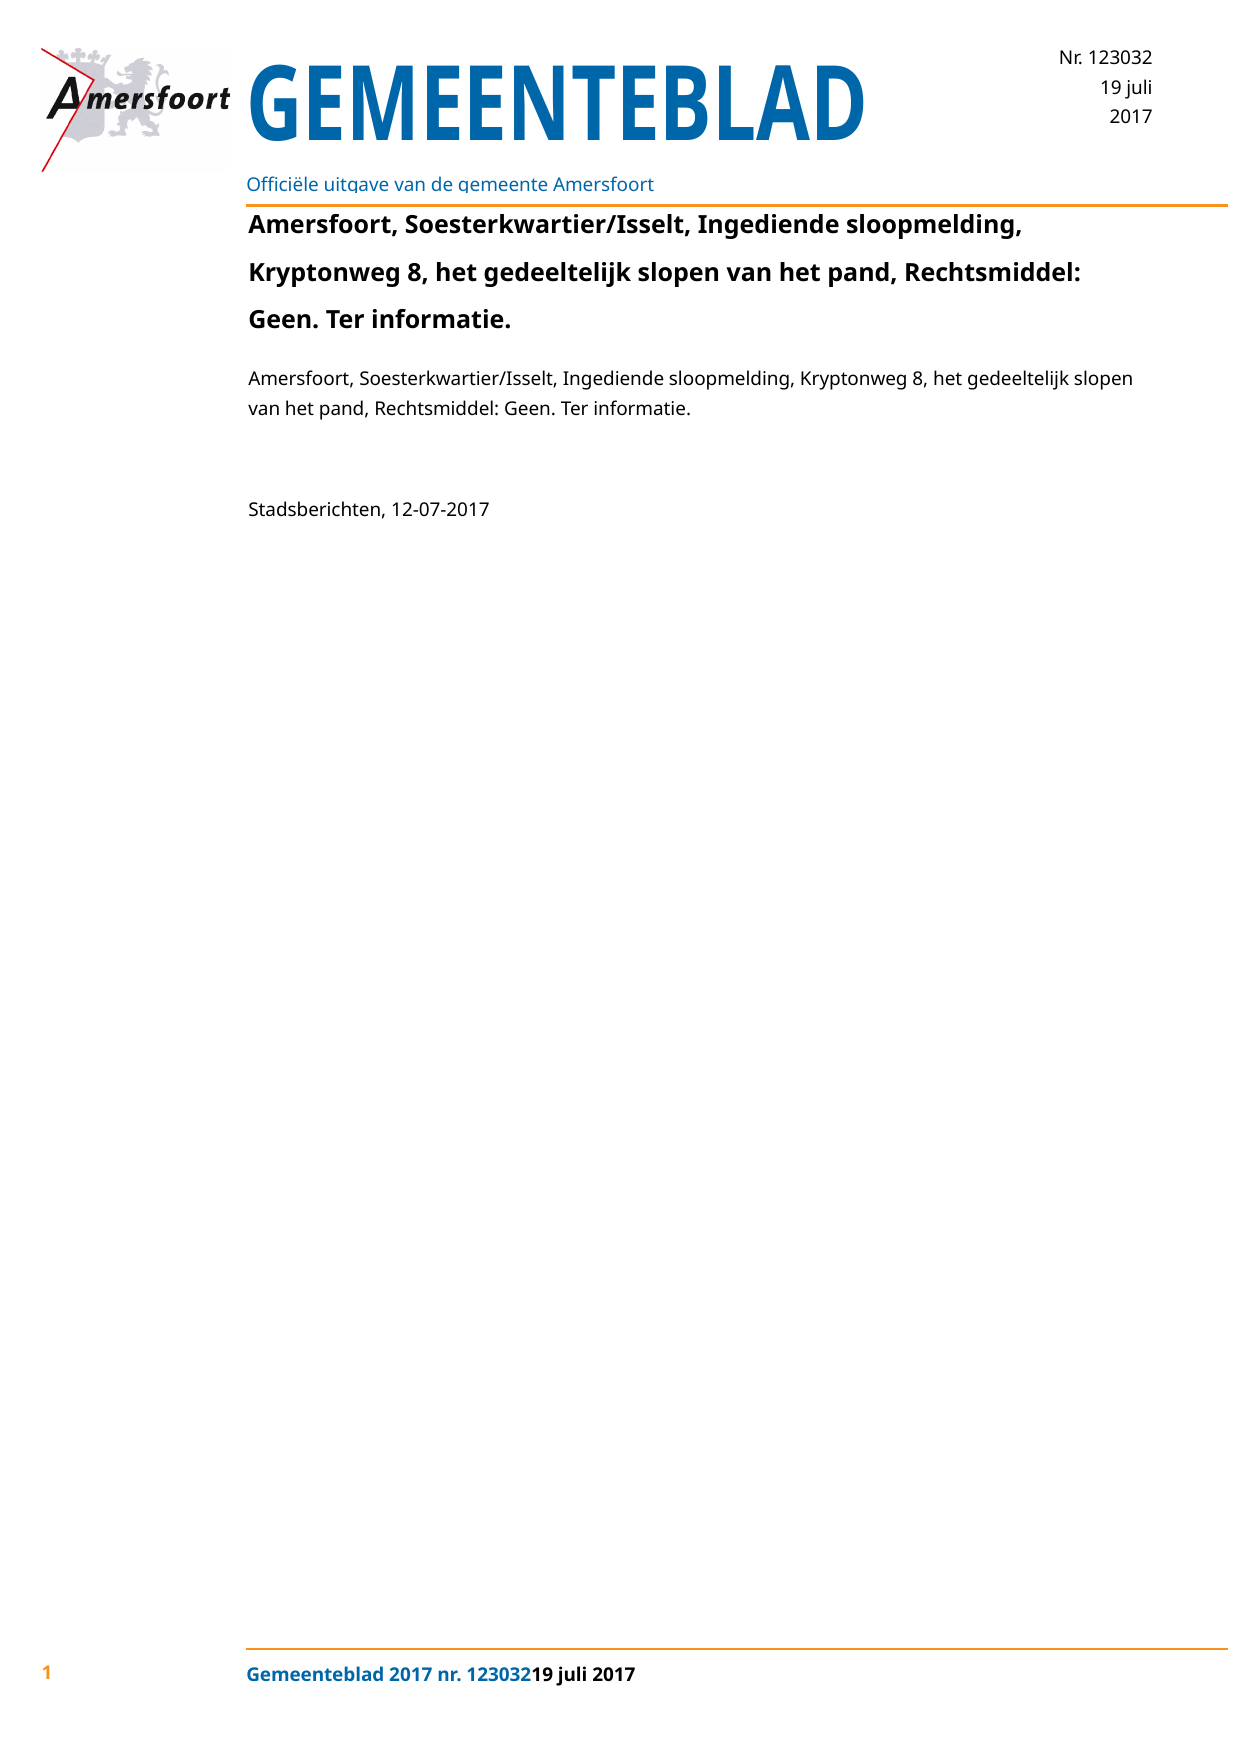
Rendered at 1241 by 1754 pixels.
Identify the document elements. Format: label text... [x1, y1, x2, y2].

text Amersfoort, Soesterkwartier/Isselt, Ingediende sloopmelding, Kryptonweg 8, het gedeeltelijk slopen van het pand, Rechtsmiddel: Geen. Ter informatie. [248, 366, 1152, 421]
text Amersfoort, Soesterkwartier/Isselt, Ingediende sloopmelding, Kryptonweg 8, het gedeeltelijk slopen van het pand, Rechtsmiddel: Geen. Ter informatie. [248, 207, 1152, 336]
picture [41, 47, 231, 172]
text Stadsberichten, 12-07-2017 [248, 496, 1152, 522]
